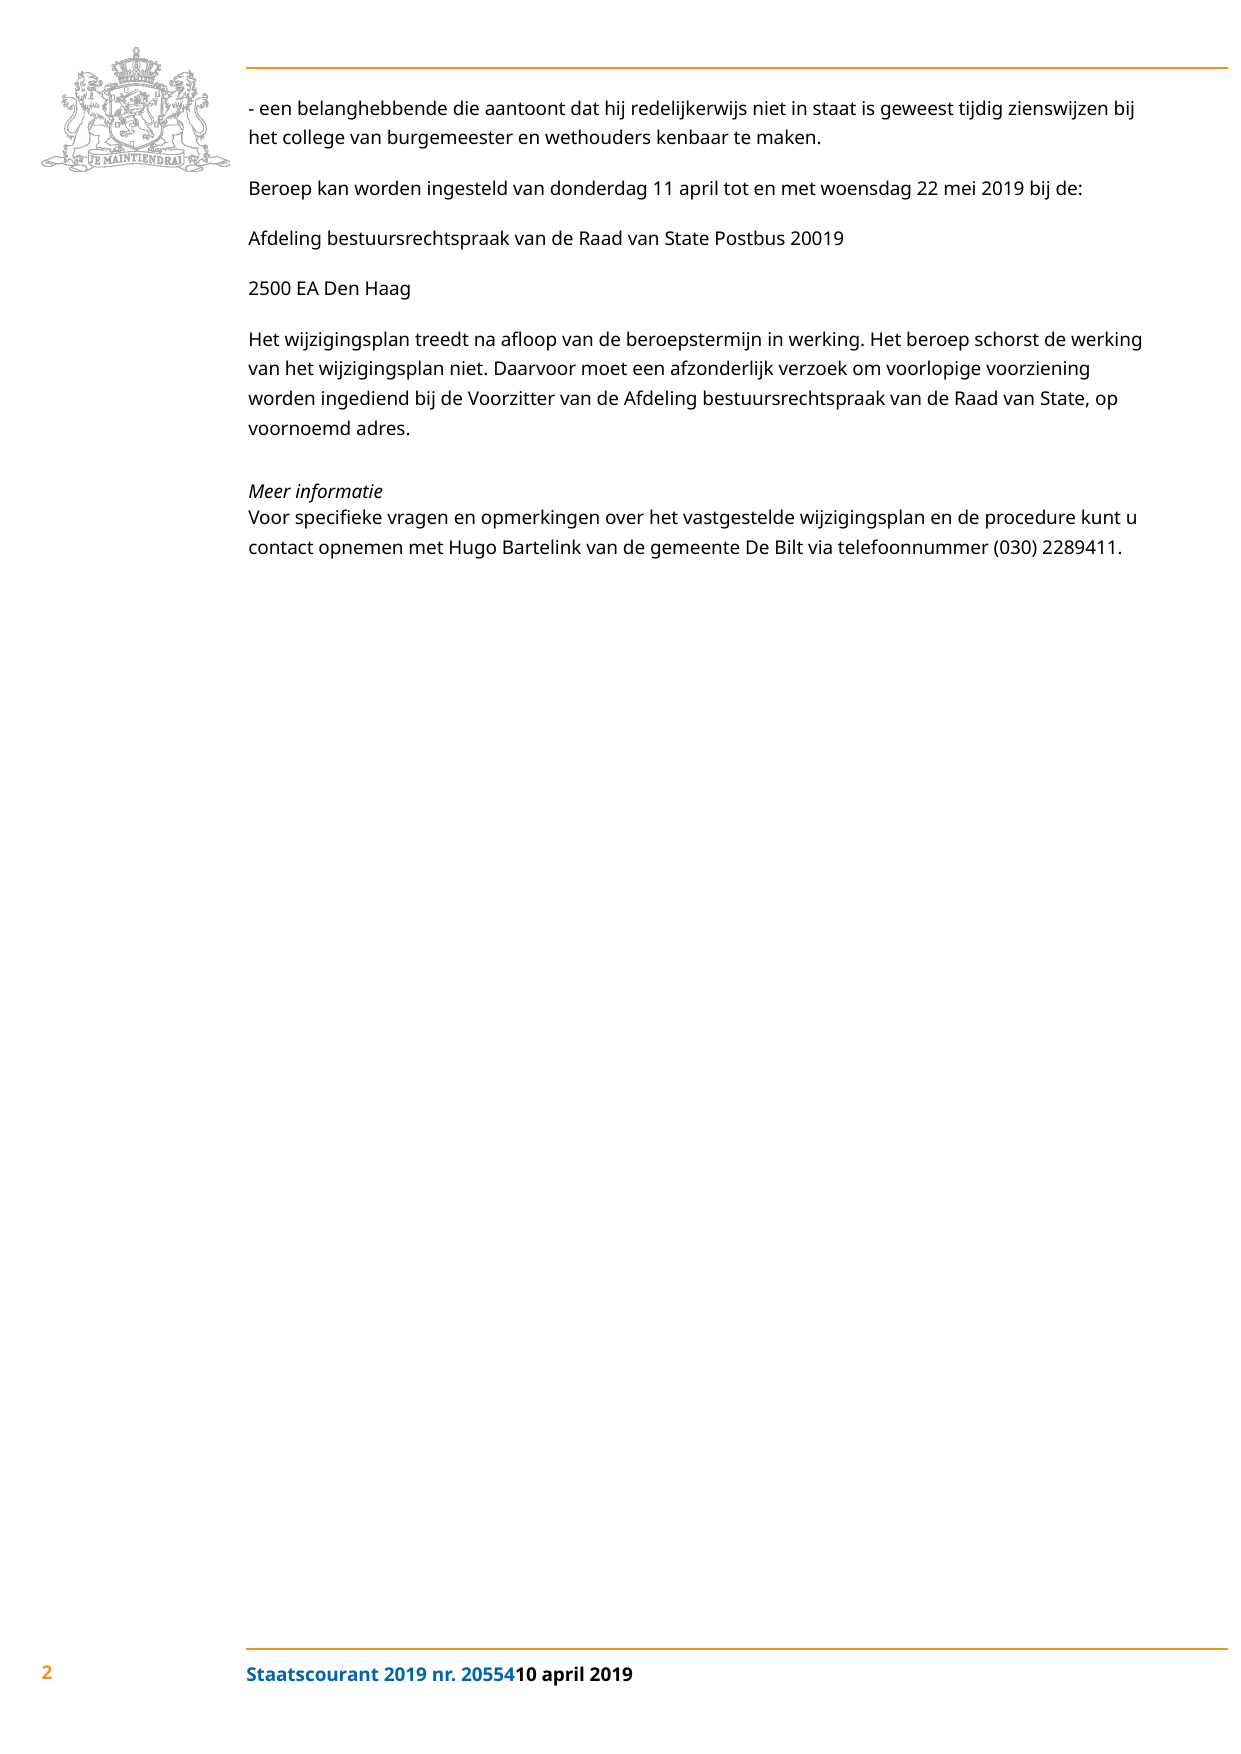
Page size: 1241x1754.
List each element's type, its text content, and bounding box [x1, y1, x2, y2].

text Beroep kan worden ingesteld van donderdag 11 april tot en met woensdag 22 mei 2019 bij de: [248, 175, 1152, 201]
text Het wijzigingsplan treedt na afloop van de beroepstermijn in werking. Het beroep schorst de werking van het wijzigingsplan niet. Daarvoor moet een afzonderlijk verzoek om voorlopige voorziening worden ingediend bij de Voorzitter van de Afdeling bestuursrechtspraak van de Raad van State, op voornoemd adres. [248, 326, 1152, 441]
text 2500 EA Den Haag [248, 276, 1152, 301]
text Meer informatie [248, 479, 1152, 504]
picture [41, 47, 231, 172]
text - een belanghebbende die aantoont dat hij redelijkerwijs niet in staat is geweest tijdig zienswijzen bij het college van burgemeester en wethouders kenbaar te maken. [248, 95, 1152, 150]
text Afdeling bestuursrechtspraak van de Raad van State Postbus 20019 [248, 225, 1152, 251]
text Voor specifieke vragen en opmerkingen over het vastgestelde wijzigingsplan en de procedure kunt u contact opnemen met Hugo Bartelink van de gemeente De Bilt via telefoonnummer (030) 2289411. [248, 504, 1152, 560]
